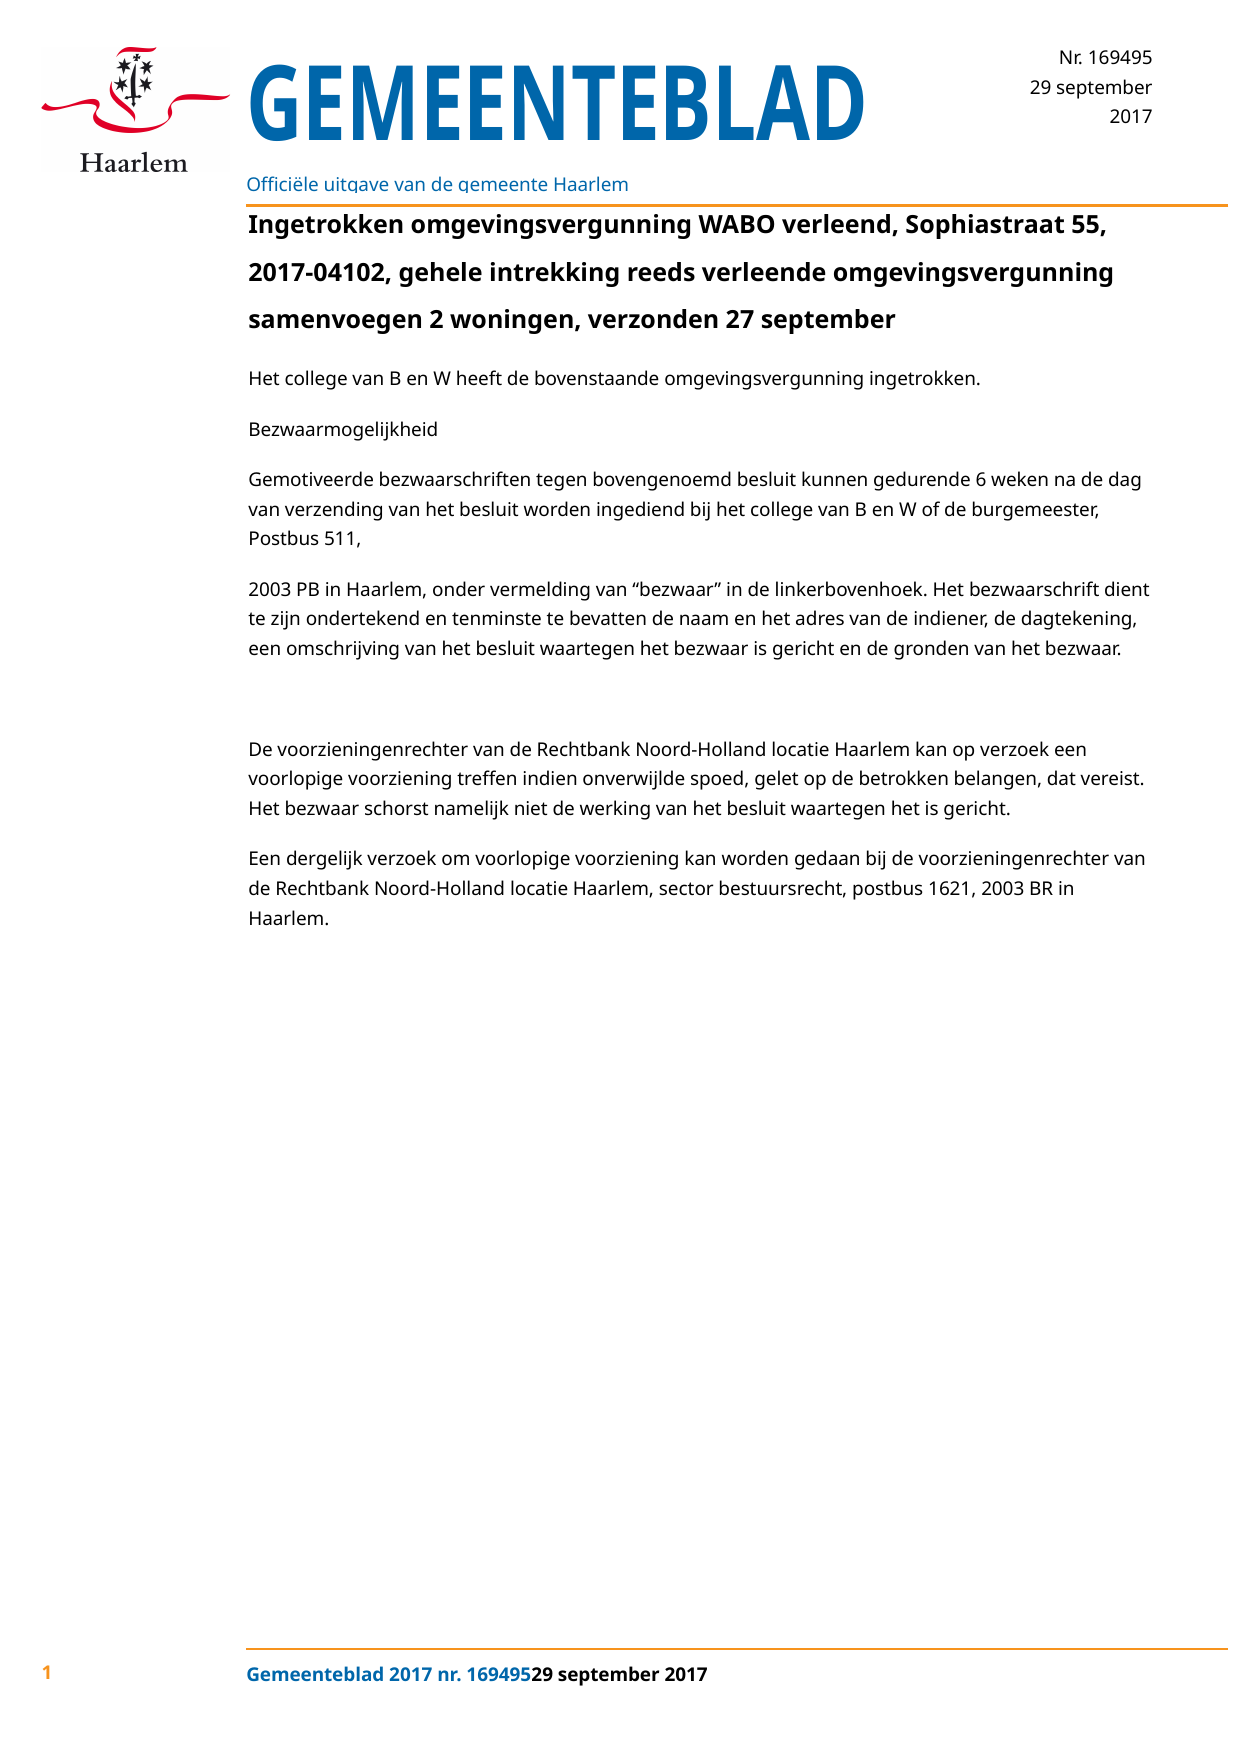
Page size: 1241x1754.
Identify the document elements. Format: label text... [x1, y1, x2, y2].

text De voorzieningenrechter van de Rechtbank Noord-Holland locatie Haarlem kan op verzoek een voorlopige voorziening treffen indien onverwijlde spoed, gelet op de betrokken belangen, dat vereist. Het bezwaar schorst namelijk niet de werking van het besluit waartegen het is gericht. [248, 736, 1152, 821]
text 2003 PB in Haarlem, onder vermelding van “bezwaar” in de linkerbovenhoek. Het bezwaarschrift dient te zijn ondertekend en tenminste te bevatten de naam en het adres van de indiener, de dagtekening, een omschrijving van het besluit waartegen het bezwaar is gericht en de gronden van het bezwaar. [248, 576, 1152, 661]
picture [41, 47, 231, 172]
text Het college van B en W heeft de bovenstaande omgevingsvergunning ingetrokken. [248, 366, 1152, 391]
text Een dergelijk verzoek om voorlopige voorziening kan worden gedaan bij de voorzieningenrechter van de Rechtbank Noord-Holland locatie Haarlem, sector bestuursrecht, postbus 1621, 2003 BR in Haarlem. [248, 846, 1152, 930]
text Gemotiveerde bezwaarschriften tegen bovengenoemd besluit kunnen gedurende 6 weken na de dag van verzending van het besluit worden ingediend bij het college van B en W of de burgemeester, Postbus 511, [248, 466, 1152, 551]
text Bezwaarmogelijkheid [248, 416, 1152, 442]
text Ingetrokken omgevingsvergunning WABO verleend, Sophiastraat 55, 2017-04102, gehele intrekking reeds verleende omgevingsvergunning samenvoegen 2 woningen, verzonden 27 september [248, 207, 1152, 336]
